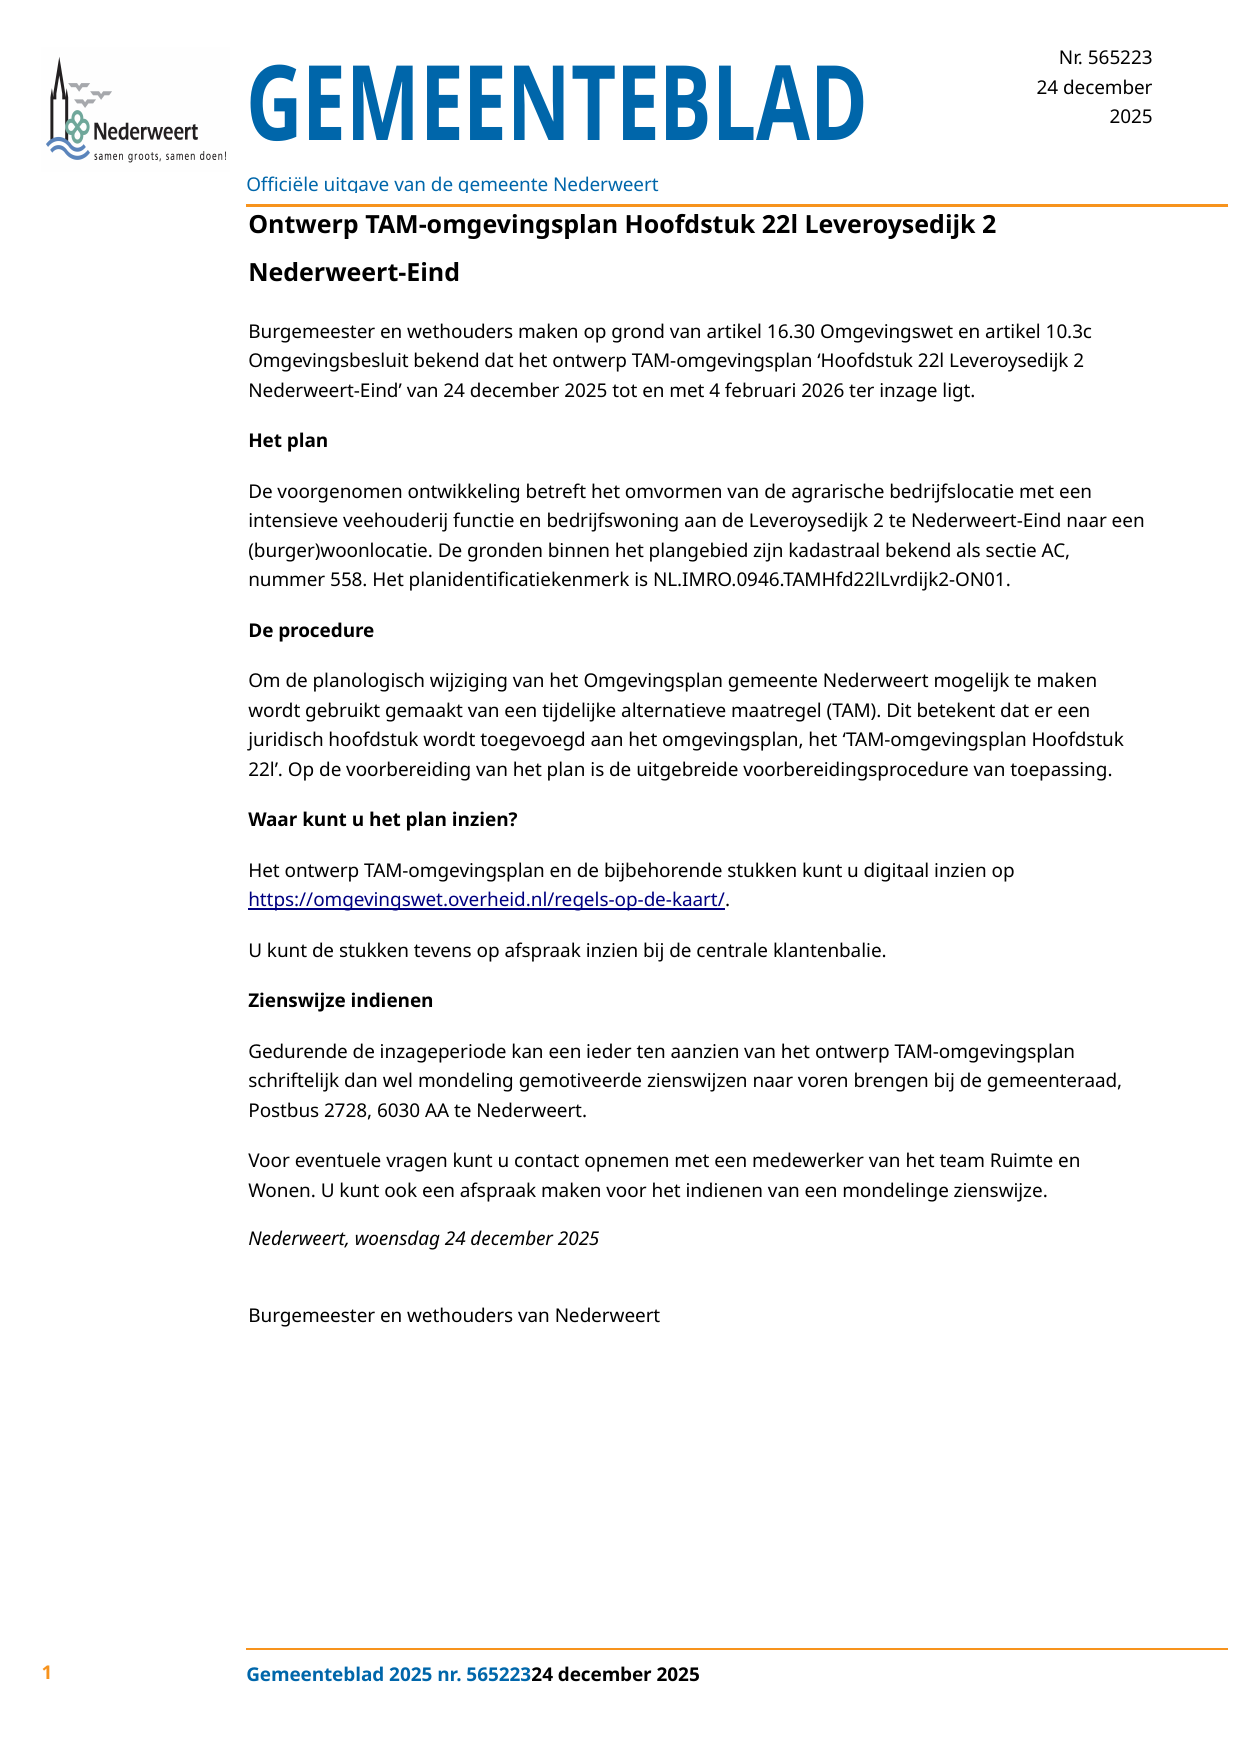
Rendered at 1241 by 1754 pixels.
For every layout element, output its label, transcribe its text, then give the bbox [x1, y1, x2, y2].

text Burgemeester en wethouders maken op grond van artikel 16.30 Omgevingswet en artikel 10.3c Omgevingsbesluit bekend dat het ontwerp TAM-omgevingsplan ‘Hoofdstuk 22l Leveroysedijk 2 Nederweert-Eind’ van 24 december 2025 tot en met 4 februari 2026 ter inzage ligt. [248, 318, 1152, 403]
text Om de planologisch wijziging van het Omgevingsplan gemeente Nederweert mogelijk te maken wordt gebruikt gemaakt van een tijdelijke alternatieve maatregel (TAM). Dit betekent dat er een juridisch hoofdstuk wordt toegevoegd aan het omgevingsplan, het ‘TAM-omgevingsplan Hoofdstuk 22l’. Op de voorbereiding van het plan is de uitgebreide voorbereidingsprocedure van toepassing. [248, 667, 1152, 782]
text Ontwerp TAM-omgevingsplan Hoofdstuk 22l Leveroysedijk 2 Nederweert-Eind [248, 207, 1152, 288]
text U kunt de stukken tevens op afspraak inzien bij de centrale klantenbalie. [248, 937, 1152, 963]
text Het plan [248, 427, 1152, 453]
text Het ontwerp TAM-omgevingsplan en de bijbehorende stukken kunt u digitaal inzien op https://omgevingswet.overheid.nl/regels-op-de-kaart/. [248, 857, 1152, 912]
text Waar kunt u het plan inzien? [248, 807, 1152, 832]
text Burgemeester en wethouders van Nederweert [248, 1302, 1152, 1328]
text Voor eventuele vragen kunt u contact opnemen met een medewerker van het team Ruimte en Wonen. U kunt ook een afspraak maken voor het indienen van een mondelinge zienswijze. [248, 1147, 1152, 1203]
text De voorgenomen ontwikkeling betreft het omvormen van de agrarische bedrijfslocatie met een intensieve veehouderij functie en bedrijfswoning aan de Leveroysedijk 2 te Nederweert-Eind naar een (burger)woonlocatie. De gronden binnen het plangebied zijn kadastraal bekend als sectie AC, nummer 558. Het planidentificatiekenmerk is NL.IMRO.0946.TAMHfd22lLvrdijk2-ON01. [248, 478, 1152, 592]
text Zienswijze indienen [248, 987, 1152, 1013]
text Gedurende de inzageperiode kan een ieder ten aanzien van het ontwerp TAM-omgevingsplan schriftelijk dan wel mondeling gemotiveerde zienswijzen naar voren brengen bij de gemeenteraad, Postbus 2728, 6030 AA te Nederweert. [248, 1038, 1152, 1123]
picture [41, 47, 231, 172]
text De procedure [248, 617, 1152, 643]
text Nederweert, woensdag 24 december 2025 [248, 1225, 1152, 1251]
